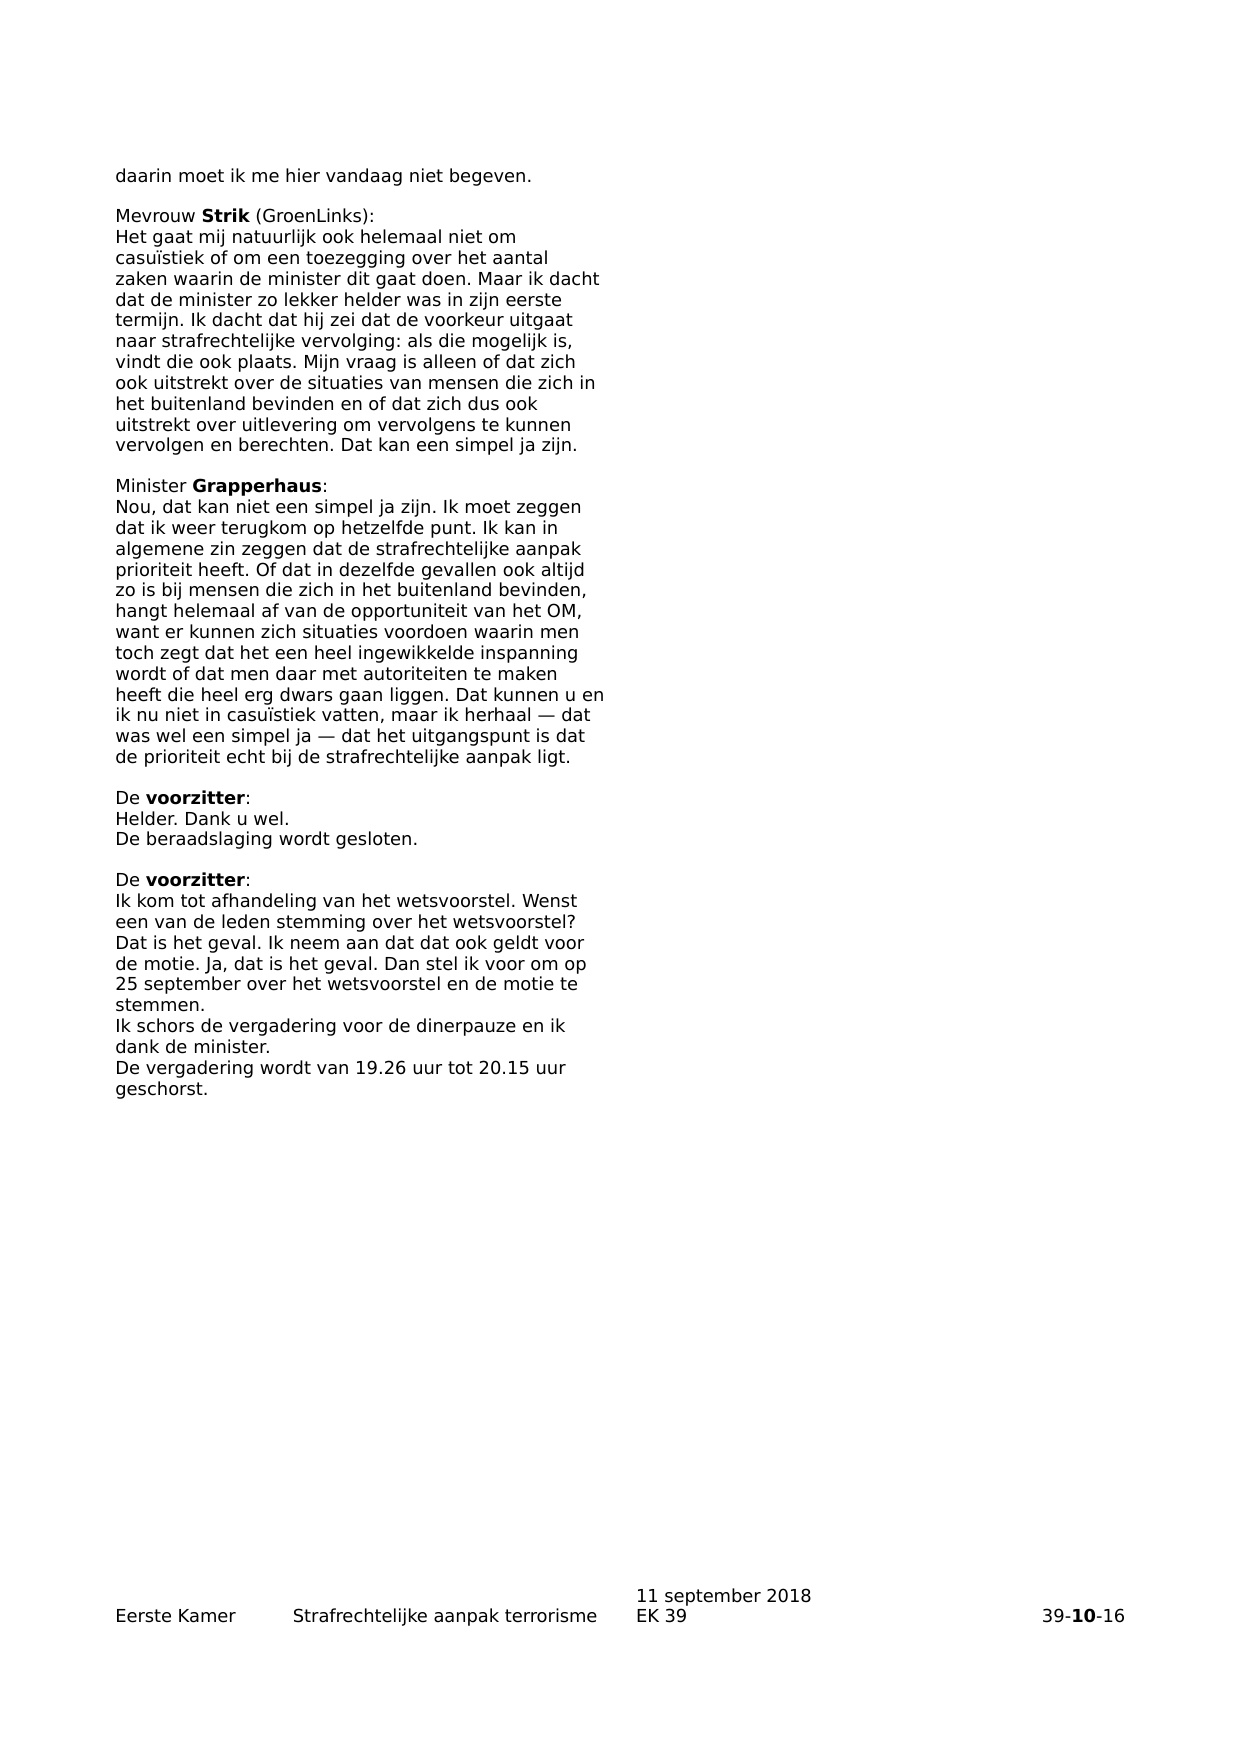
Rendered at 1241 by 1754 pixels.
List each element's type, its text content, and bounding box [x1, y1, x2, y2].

text De voorzitter: [115, 870, 605, 891]
text daarin moet ik me hier vandaag niet begeven. [115, 165, 605, 186]
text De beraadslaging wordt gesloten. [115, 829, 605, 850]
text De voorzitter: [115, 788, 605, 808]
text Ik schors de vergadering voor de dinerpauze en ik dank de minister. [115, 1016, 605, 1057]
text Ik kom tot afhandeling van het wetsvoorstel. Wenst een van de leden stemming over het wetsvoorstel? Dat is het geval. Ik neem aan dat dat ook geldt voor de motie. Ja, dat is het geval. Dan stel ik voor om op 25 september over het wetsvoorstel en de motie te stemmen. [115, 891, 605, 1016]
text Het gaat mij natuurlijk ook helemaal niet om casuïstiek of om een toezegging over het aantal zaken waarin de minister dit gaat doen. Maar ik dacht dat de minister zo lekker helder was in zijn eerste termijn. Ik dacht dat hij zei dat de voorkeur uitgaat naar strafrechtelijke vervolging: als die mogelijk is, vindt die ook plaats. Mijn vraag is alleen of dat zich ook uitstrekt over de situaties van mensen die zich in het buitenland bevinden en of dat zich dus ook uitstrekt over uitlevering om vervolgens te kunnen vervolgen en berechten. Dat kan een simpel ja zijn. [115, 227, 605, 456]
text Minister Grapperhaus: [115, 476, 605, 497]
text Mevrouw Strik (GroenLinks): [115, 206, 605, 227]
text Nou, dat kan niet een simpel ja zijn. Ik moet zeggen dat ik weer terugkom op hetzelfde punt. Ik kan in algemene zin zeggen dat de strafrechtelijke aanpak prioriteit heeft. Of dat in dezelfde gevallen ook altijd zo is bij mensen die zich in het buitenland bevinden, hangt helemaal af van de opportuniteit van het OM, want er kunnen zich situaties voordoen waarin men toch zegt dat het een heel ingewikkelde inspanning wordt of dat men daar met autoriteiten te maken heeft die heel erg dwars gaan liggen. Dat kunnen u en ik nu niet in casuïstiek vatten, maar ik herhaal — dat was wel een simpel ja — dat het uitgangspunt is dat de prioriteit echt bij de strafrechtelijke aanpak ligt. [115, 497, 605, 768]
text Helder. Dank u wel. [115, 808, 605, 829]
text De vergadering wordt van 19.26 uur tot 20.15 uur geschorst. [115, 1057, 605, 1099]
